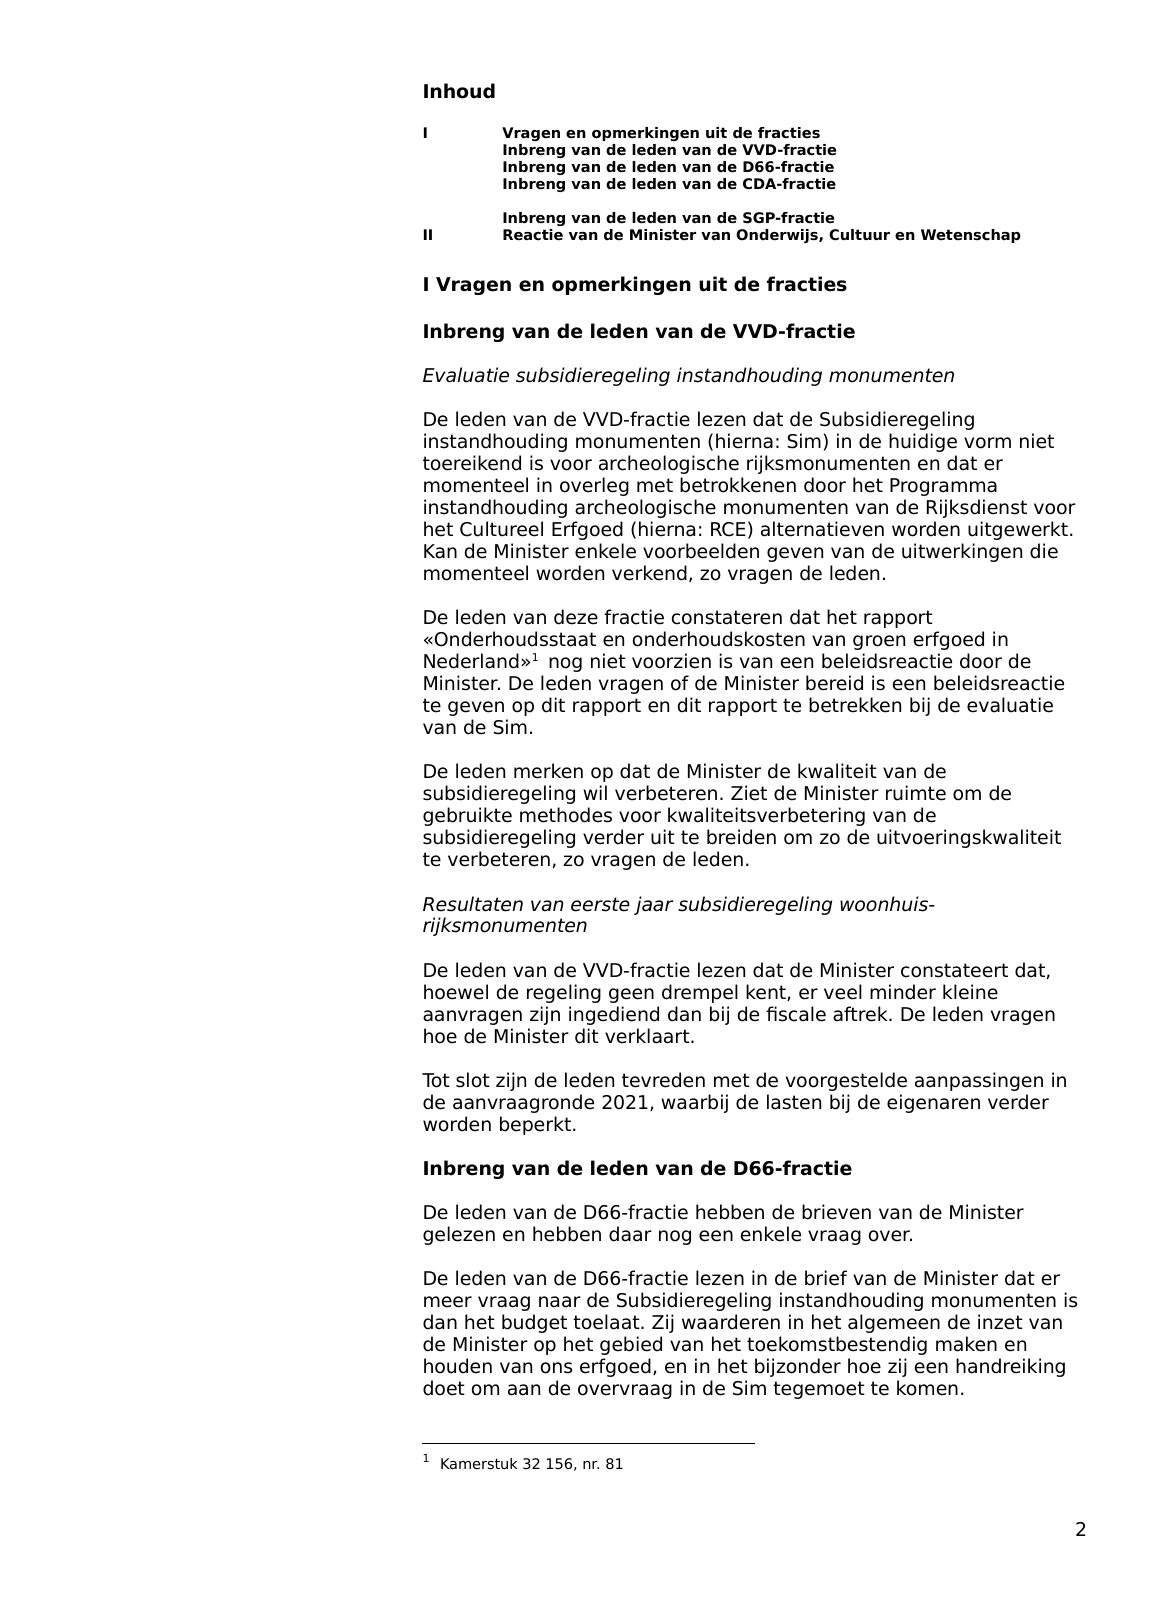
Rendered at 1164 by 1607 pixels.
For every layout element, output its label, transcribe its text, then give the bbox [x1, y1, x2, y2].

table_header I [422, 125, 496, 142]
table_cell Inbreng van de leden van de SGP-fractie [496, 210, 1087, 227]
table_cell Reactie van de Minister van Onderwijs, Cultuur en Wetenschap [496, 227, 1087, 244]
text De leden merken op dat de Minister de kwaliteit van de subsidieregeling wil verbeteren. Ziet de Minister ruimte om de gebruikte methodes voor kwaliteitsverbetering van de subsidieregeling verder uit te breiden om zo de uitvoeringskwaliteit te verbeteren, zo vragen de leden. [422, 761, 1087, 871]
subtitle Resultaten van eerste jaar subsidieregeling woonhuis-rijksmonumenten [422, 893, 1087, 937]
text De leden van de D66-fractie hebben de brieven van de Minister gelezen en hebben daar nog een enkele vraag over. [422, 1202, 1087, 1246]
table_cell Inbreng van de leden van de D66-fractie [496, 159, 1087, 176]
text De leden van de VVD-fractie lezen dat de Minister constateert dat, hoewel de regeling geen drempel kent, er veel minder kleine aanvragen zijn ingediend dan bij de fiscale aftrek. De leden vragen hoe de Minister dit verklaart. [422, 959, 1087, 1047]
table_cell [422, 176, 496, 193]
text Tot slot zijn de leden tevreden met de voorgestelde aanpassingen in de aanvraagronde 2021, waarbij de lasten bij de eigenaren verder worden beperkt. [422, 1070, 1087, 1136]
subtitle Inhoud [422, 81, 1087, 103]
table_cell Inbreng van de leden van de CDA-fractie [496, 176, 1087, 193]
table_cell [422, 210, 496, 227]
table_cell [422, 193, 496, 210]
text De leden van de VVD-fractie lezen dat de Subsidieregeling instandhouding monumenten (hierna: Sim) in de huidige vorm niet toereikend is voor archeologische rijksmonumenten en dat er momenteel in overleg met betrokkenen door het Programma instandhouding archeologische monumenten van de Rijksdienst voor het Cultureel Erfgoed (hierna: RCE) alternatieven worden uitgewerkt. Kan de Minister enkele voorbeelden geven van de uitwerkingen die momenteel worden verkend, zo vragen de leden. [422, 409, 1087, 585]
text Kamerstuk 32 156, nr. 81 [422, 1452, 1087, 1474]
subtitle Evaluatie subsidieregeling instandhouding monumenten [422, 365, 1087, 387]
text De leden van de D66-fractie lezen in de brief van de Minister dat er meer vraag naar de Subsidieregeling instandhouding monumenten is dan het budget toelaat. Zij waarderen in het algemeen de inzet van de Minister op het gebied van het toekomstbestendig maken en houden van ons erfgoed, en in het bijzonder hoe zij een handreiking doet om aan de overvraag in de Sim tegemoet te komen. [422, 1268, 1087, 1400]
table_cell [496, 193, 1087, 210]
table_cell [422, 142, 496, 159]
subtitle Inbreng van de leden van de VVD-fractie [422, 321, 1087, 343]
table_header Vragen en opmerkingen uit de fracties [496, 125, 1087, 142]
table_cell II [422, 227, 496, 244]
table_cell Inbreng van de leden van de VVD-fractie [496, 142, 1087, 159]
text De leden van deze fractie constateren dat het rapport «Onderhoudsstaat en onderhoudskosten van groen erfgoed in Nederland» nog niet voorzien is van een beleidsreactie door de Minister. De leden vragen of de Minister bereid is een beleidsreactie te geven op dit rapport en dit rapport te betrekken bij de evaluatie van de Sim. [422, 607, 1087, 739]
subtitle Inbreng van de leden van de D66-fractie [422, 1158, 1087, 1180]
subtitle I Vragen en opmerkingen uit de fracties [422, 274, 1087, 296]
table_cell [422, 159, 496, 176]
